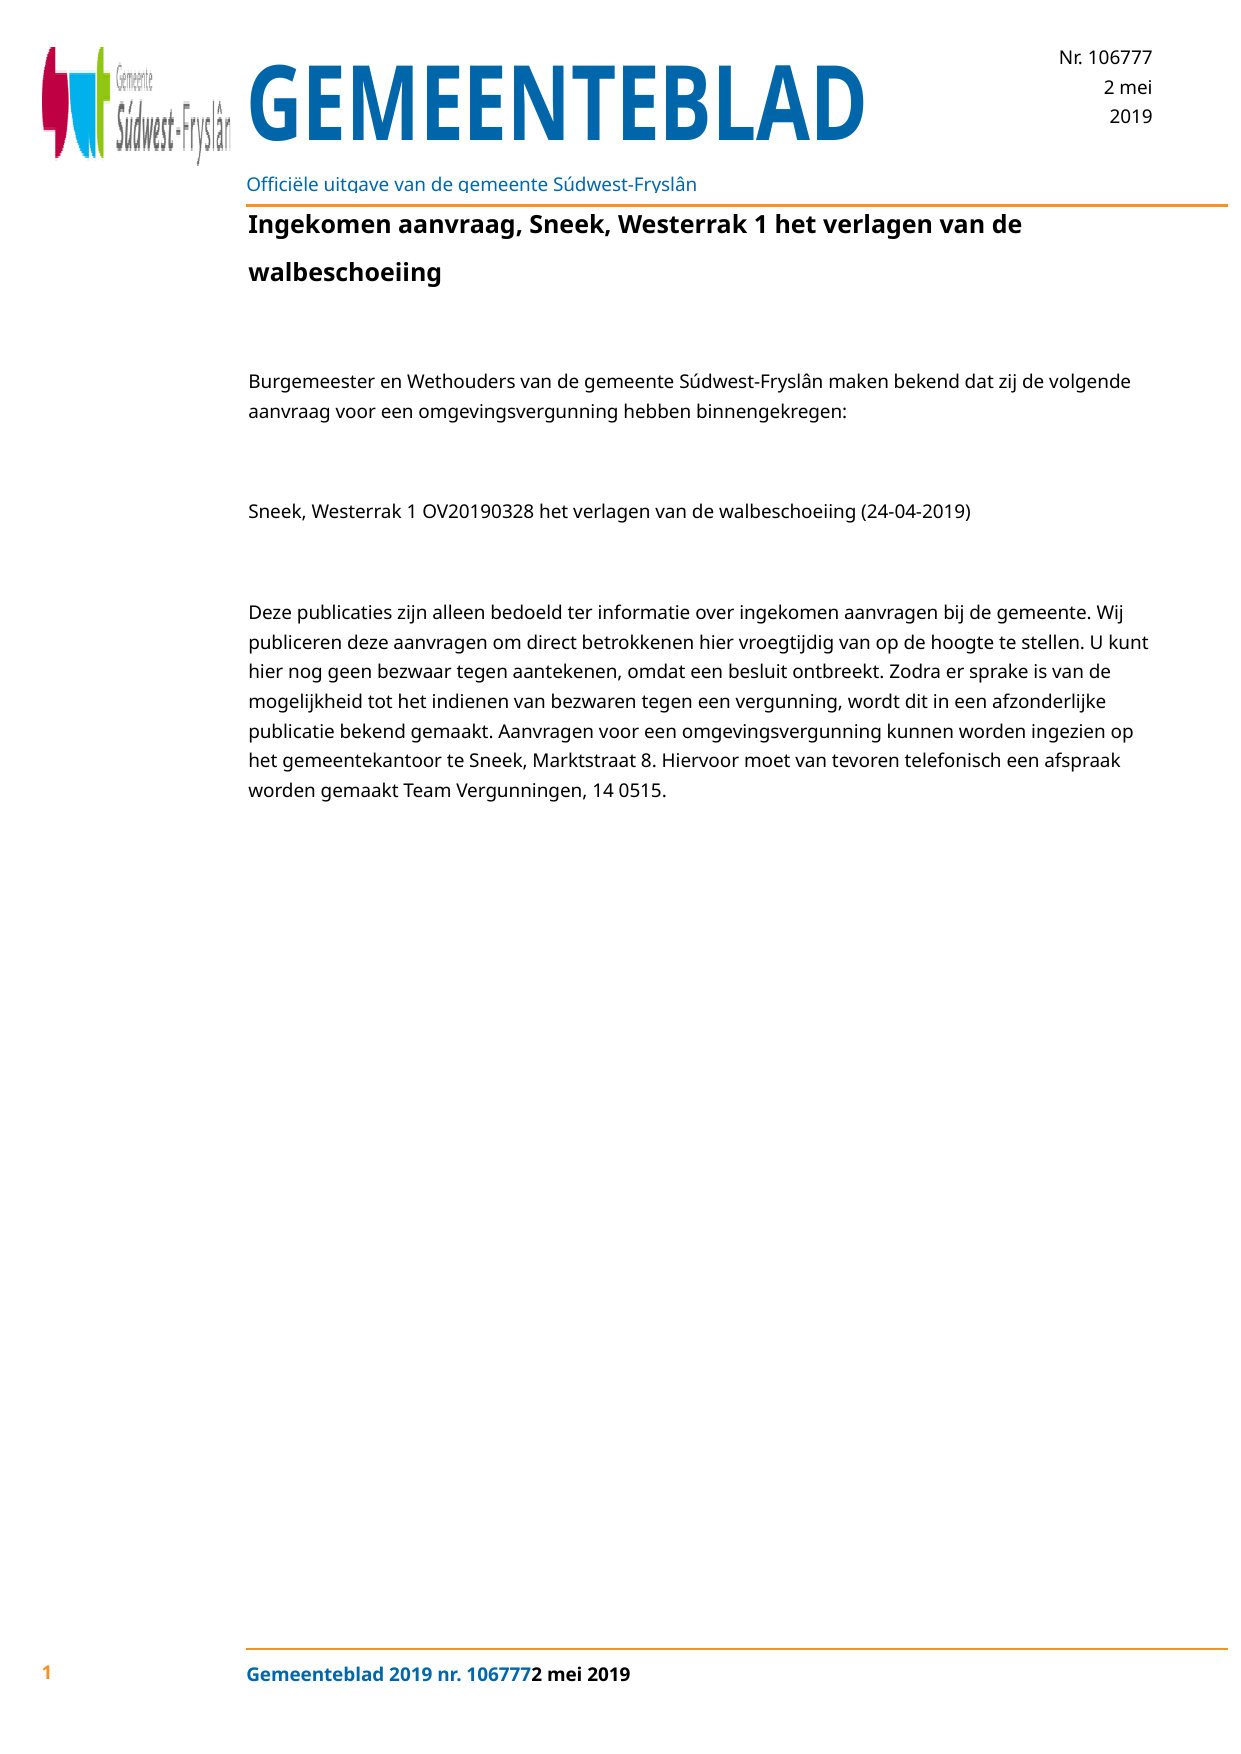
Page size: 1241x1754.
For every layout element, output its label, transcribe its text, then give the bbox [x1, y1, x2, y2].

picture [41, 47, 231, 172]
text Burgemeester en Wethouders van de gemeente Súdwest-Fryslân maken bekend dat zij de volgende aanvraag voor een omgevingsvergunning hebben binnengekregen: [248, 368, 1152, 424]
text Deze publicaties zijn alleen bedoeld ter informatie over ingekomen aanvragen bij de gemeente. Wij publiceren deze aanvragen om direct betrokkenen hier vroegtijdig van op de hoogte te stellen. U kunt hier nog geen bezwaar tegen aantekenen, omdat een besluit ontbreekt. Zodra er sprake is van de mogelijkheid tot het indienen van bezwaren tegen een vergunning, wordt dit in een afzonderlijke publicatie bekend gemaakt. Aanvragen voor een omgevingsvergunning kunnen worden ingezien op het gemeentekantoor te Sneek, Marktstraat 8. Hiervoor moet van tevoren telefonisch een afspraak worden gemaakt Team Vergunningen, 14 0515. [248, 599, 1152, 803]
text Ingekomen aanvraag, Sneek, Westerrak 1 het verlagen van de walbeschoeiing [248, 207, 1152, 288]
text Sneek, Westerrak 1 OV20190328 het verlagen van de walbeschoeiing (24-04-2019) [248, 499, 1152, 524]
